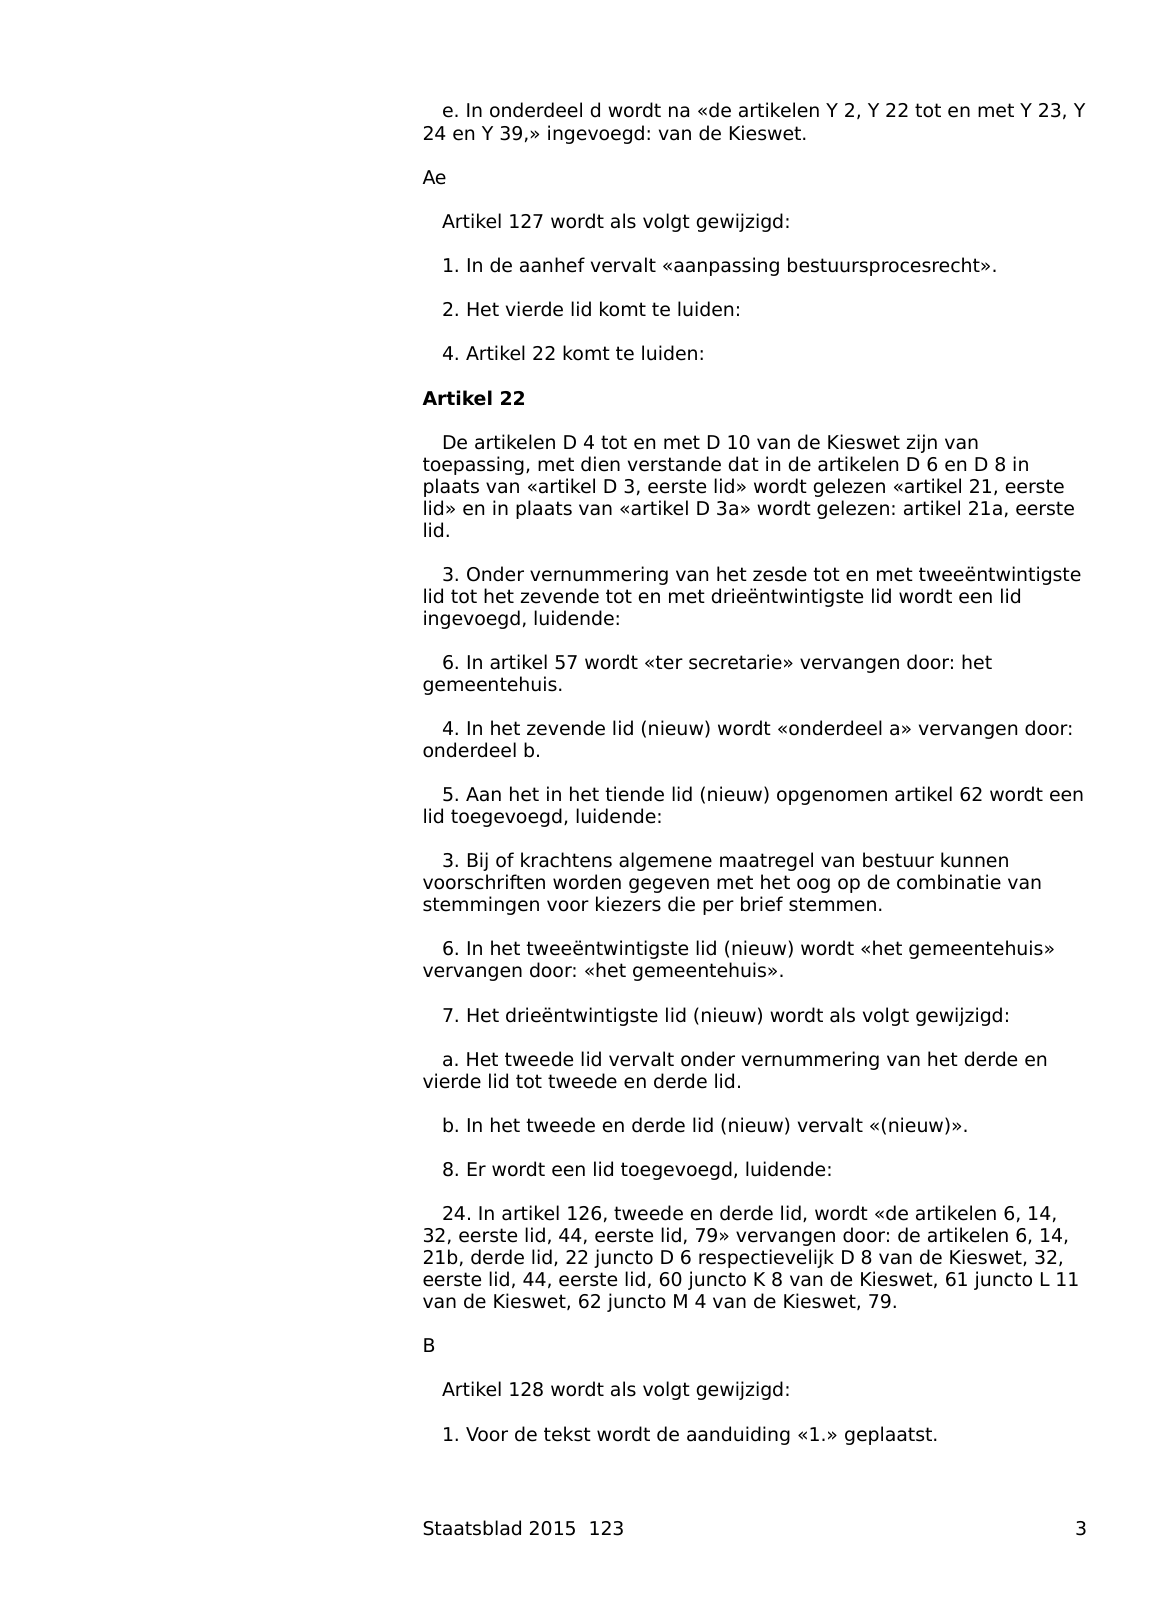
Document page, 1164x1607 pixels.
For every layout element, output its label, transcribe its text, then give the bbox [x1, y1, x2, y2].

text 8. Er wordt een lid toegevoegd, luidende: [422, 1159, 1087, 1181]
text 3. Onder vernummering van het zesde tot en met tweeëntwintigste lid tot het zevende tot en met drieëntwintigste lid wordt een lid ingevoegd, luidende: [422, 564, 1087, 629]
text 3. Bij of krachtens algemene maatregel van bestuur kunnen voorschriften worden gegeven met het oog op de combinatie van stemmingen voor kiezers die per brief stemmen. [422, 850, 1087, 916]
text 6. In artikel 57 wordt «ter secretarie» vervangen door: het gemeentehuis. [422, 652, 1087, 696]
text 6. In het tweeëntwintigste lid (nieuw) wordt «het gemeentehuis» vervangen door: «het gemeentehuis». [422, 938, 1087, 982]
text De artikelen D 4 tot en met D 10 van de Kieswet zijn van toepassing, met dien verstande dat in de artikelen D 6 en D 8 in plaats van «artikel D 3, eerste lid» wordt gelezen «artikel 21, eerste lid» en in plaats van «artikel D 3a» wordt gelezen: artikel 21a, eerste lid. [422, 432, 1087, 541]
text 4. In het zevende lid (nieuw) wordt «onderdeel a» vervangen door: onderdeel b. [422, 718, 1087, 762]
text Artikel 127 wordt als volgt gewijzigd: [422, 211, 1087, 233]
text 7. Het drieëntwintigste lid (nieuw) wordt als volgt gewijzigd: [422, 1004, 1087, 1026]
text 1. Voor de tekst wordt de aanduiding «1.» geplaatst. [422, 1423, 1087, 1446]
text 2. Het vierde lid komt te luiden: [422, 299, 1087, 321]
text 4. Artikel 22 komt te luiden: [422, 343, 1087, 365]
text 24. In artikel 126, tweede en derde lid, wordt «de artikelen 6, 14, 32, eerste lid, 44, eerste lid, 79» vervangen door: de artikelen 6, 14, 21b, derde lid, 22 juncto D 6 respectievelijk D 8 van de Kieswet, 32, eerste lid, 44, eerste lid, 60 juncto K 8 van de Kieswet, 61 juncto L 11 van de Kieswet, 62 juncto M 4 van de Kieswet, 79. [422, 1203, 1087, 1313]
text Ae [422, 167, 1087, 188]
text b. In het tweede en derde lid (nieuw) vervalt «(nieuw)». [422, 1115, 1087, 1137]
text 5. Aan het in het tiende lid (nieuw) opgenomen artikel 62 wordt een lid toegevoegd, luidende: [422, 784, 1087, 828]
text 1. In de aanhef vervalt «aanpassing bestuursprocesrecht». [422, 255, 1087, 277]
subtitle Artikel 22 [422, 387, 1087, 409]
text Artikel 128 wordt als volgt gewijzigd: [422, 1379, 1087, 1401]
text a. Het tweede lid vervalt onder vernummering van het derde en vierde lid tot tweede en derde lid. [422, 1049, 1087, 1093]
text B [422, 1335, 1087, 1357]
text e. In onderdeel d wordt na «de artikelen Y 2, Y 22 tot en met Y 23, Y 24 en Y 39,» ingevoegd: van de Kieswet. [422, 100, 1087, 144]
